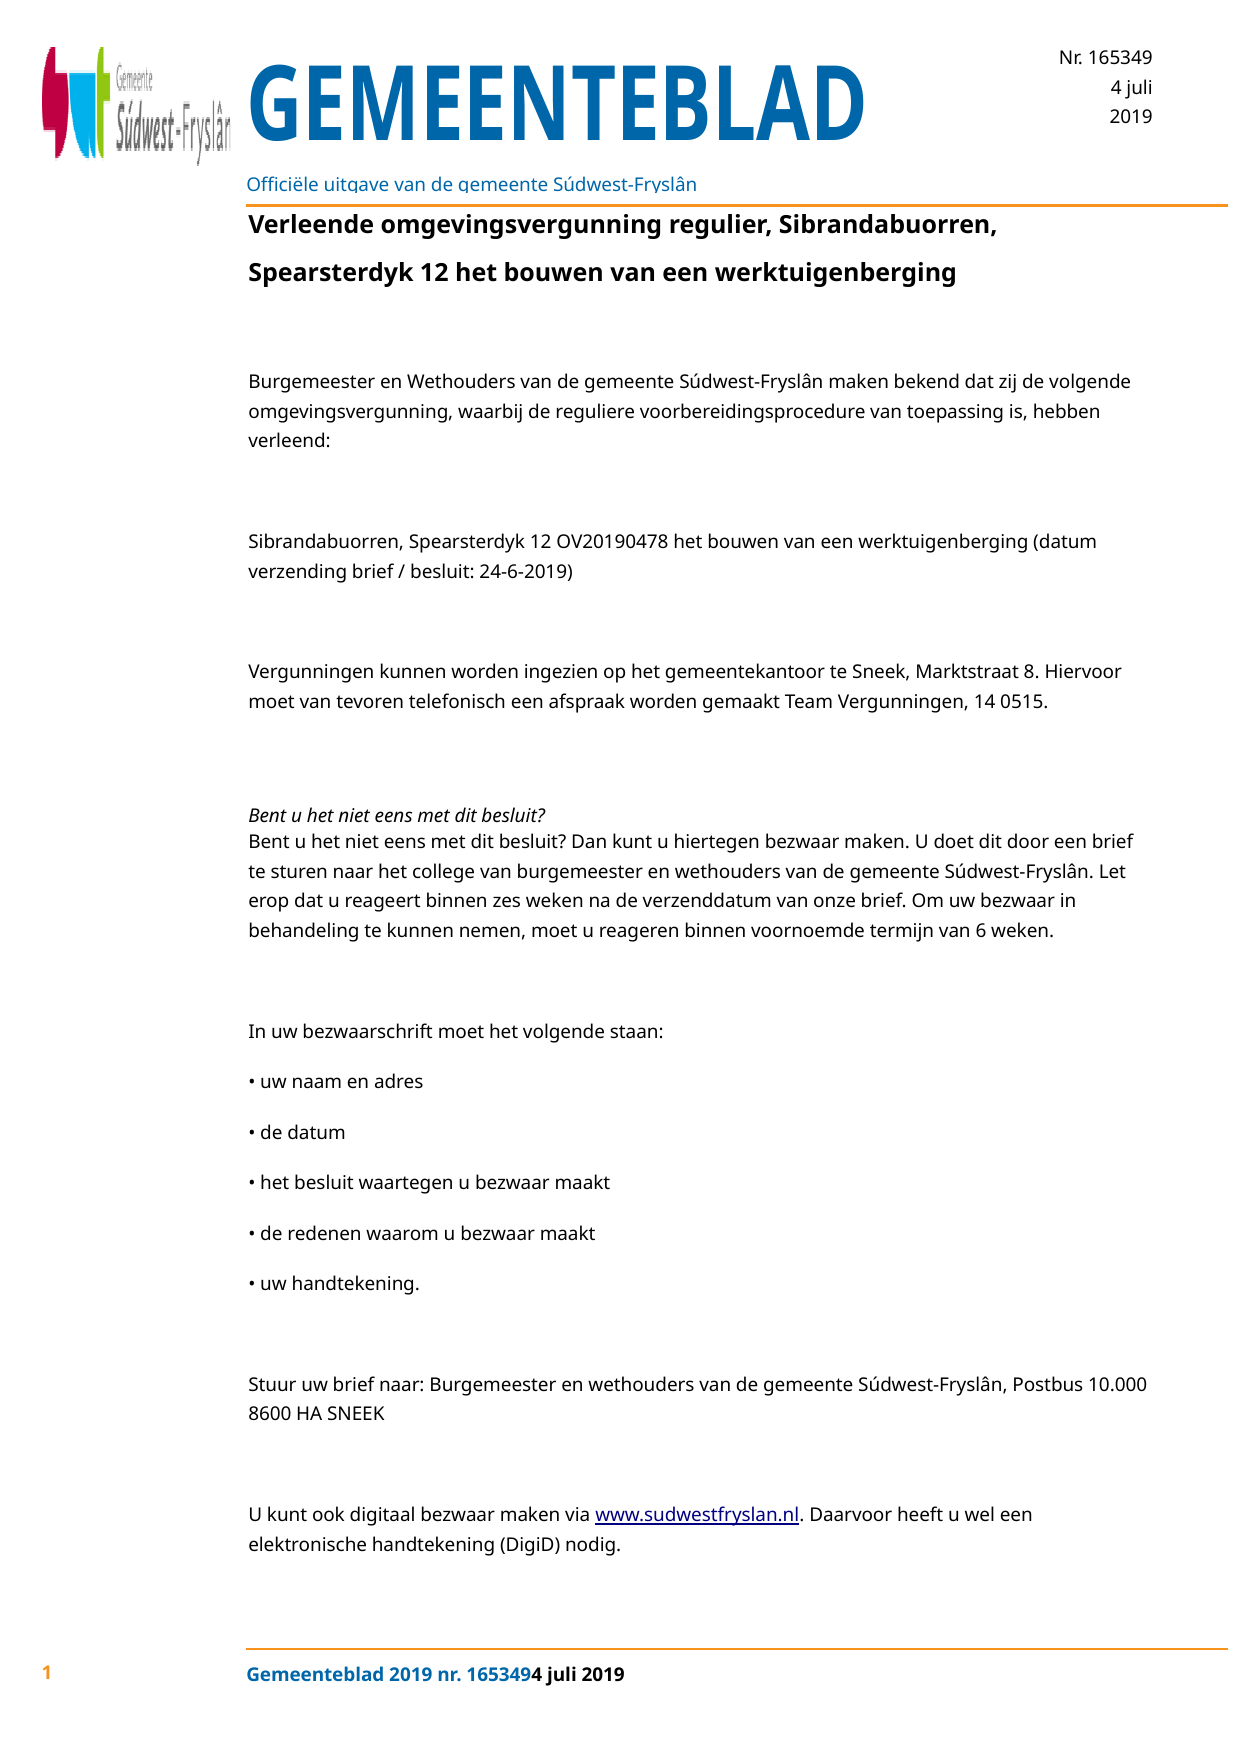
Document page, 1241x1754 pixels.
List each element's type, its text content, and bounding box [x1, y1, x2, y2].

text Bent u het niet eens met dit besluit? [248, 803, 1152, 828]
text • de datum [248, 1119, 1152, 1144]
text U kunt ook digitaal bezwaar maken via www.sudwestfryslan.nl. Daarvoor heeft u wel een elektronische handtekening (DigiD) nodig. [248, 1501, 1152, 1557]
text Burgemeester en Wethouders van de gemeente Súdwest-Fryslân maken bekend dat zij de volgende omgevingsvergunning, waarbij de reguliere voorbereidingsprocedure van toepassing is, hebben verleend: [248, 368, 1152, 453]
text Sibrandabuorren, Spearsterdyk 12 OV20190478 het bouwen van een werktuigenberging (datum verzending brief / besluit: 24-6-2019) [248, 528, 1152, 584]
text • de redenen waarom u bezwaar maakt [248, 1220, 1152, 1245]
text Verleende omgevingsvergunning regulier, Sibrandabuorren, Spearsterdyk 12 het bouwen van een werktuigenberging [248, 207, 1152, 288]
text • uw handtekening. [248, 1270, 1152, 1296]
text • het besluit waartegen u bezwaar maakt [248, 1169, 1152, 1195]
picture [41, 47, 231, 172]
text Stuur uw brief naar: Burgemeester en wethouders van de gemeente Súdwest-Fryslân, Postbus 10.000 8600 HA SNEEK [248, 1371, 1152, 1426]
text • uw naam en adres [248, 1068, 1152, 1094]
text Vergunningen kunnen worden ingezien op het gemeentekantoor te Sneek, Marktstraat 8. Hiervoor moet van tevoren telefonisch een afspraak worden gemaakt Team Vergunningen, 14 0515. [248, 659, 1152, 714]
text Bent u het niet eens met dit besluit? Dan kunt u hiertegen bezwaar maken. U doet dit door een brief te sturen naar het college van burgemeester en wethouders van de gemeente Súdwest-Fryslân. Let erop dat u reageert binnen zes weken na de verzenddatum van onze brief. Om uw bezwaar in behandeling te kunnen nemen, moet u reageren binnen voornoemde termijn van 6 weken. [248, 828, 1152, 943]
text In uw bezwaarschrift moet het volgende staan: [248, 1018, 1152, 1044]
